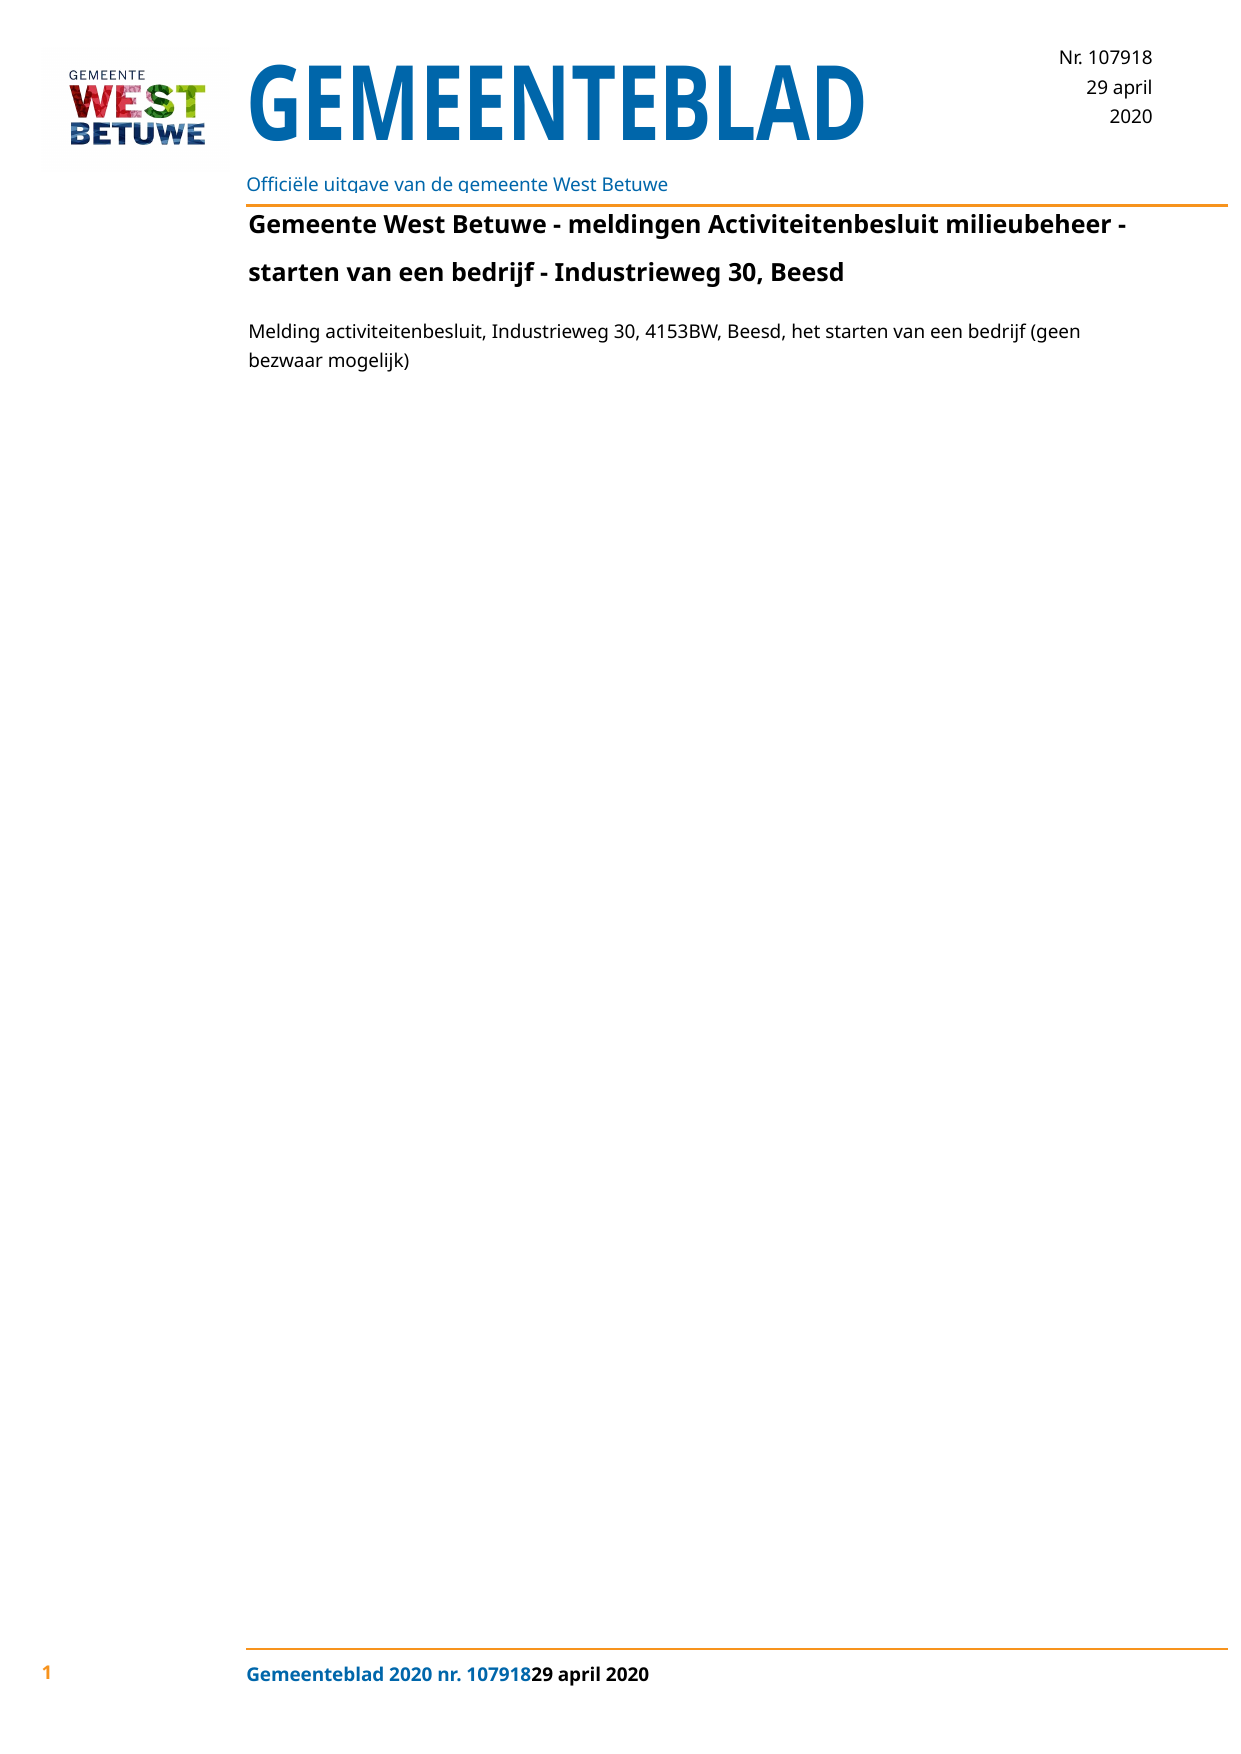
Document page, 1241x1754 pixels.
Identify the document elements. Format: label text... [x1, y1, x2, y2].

text Melding activiteitenbesluit, Industrieweg 30, 4153BW, Beesd, het starten van een bedrijf (geen bezwaar mogelijk) [248, 318, 1152, 373]
picture [41, 47, 231, 172]
text Gemeente West Betuwe - meldingen Activiteitenbesluit milieubeheer - starten van een bedrijf - Industrieweg 30, Beesd [248, 207, 1152, 288]
